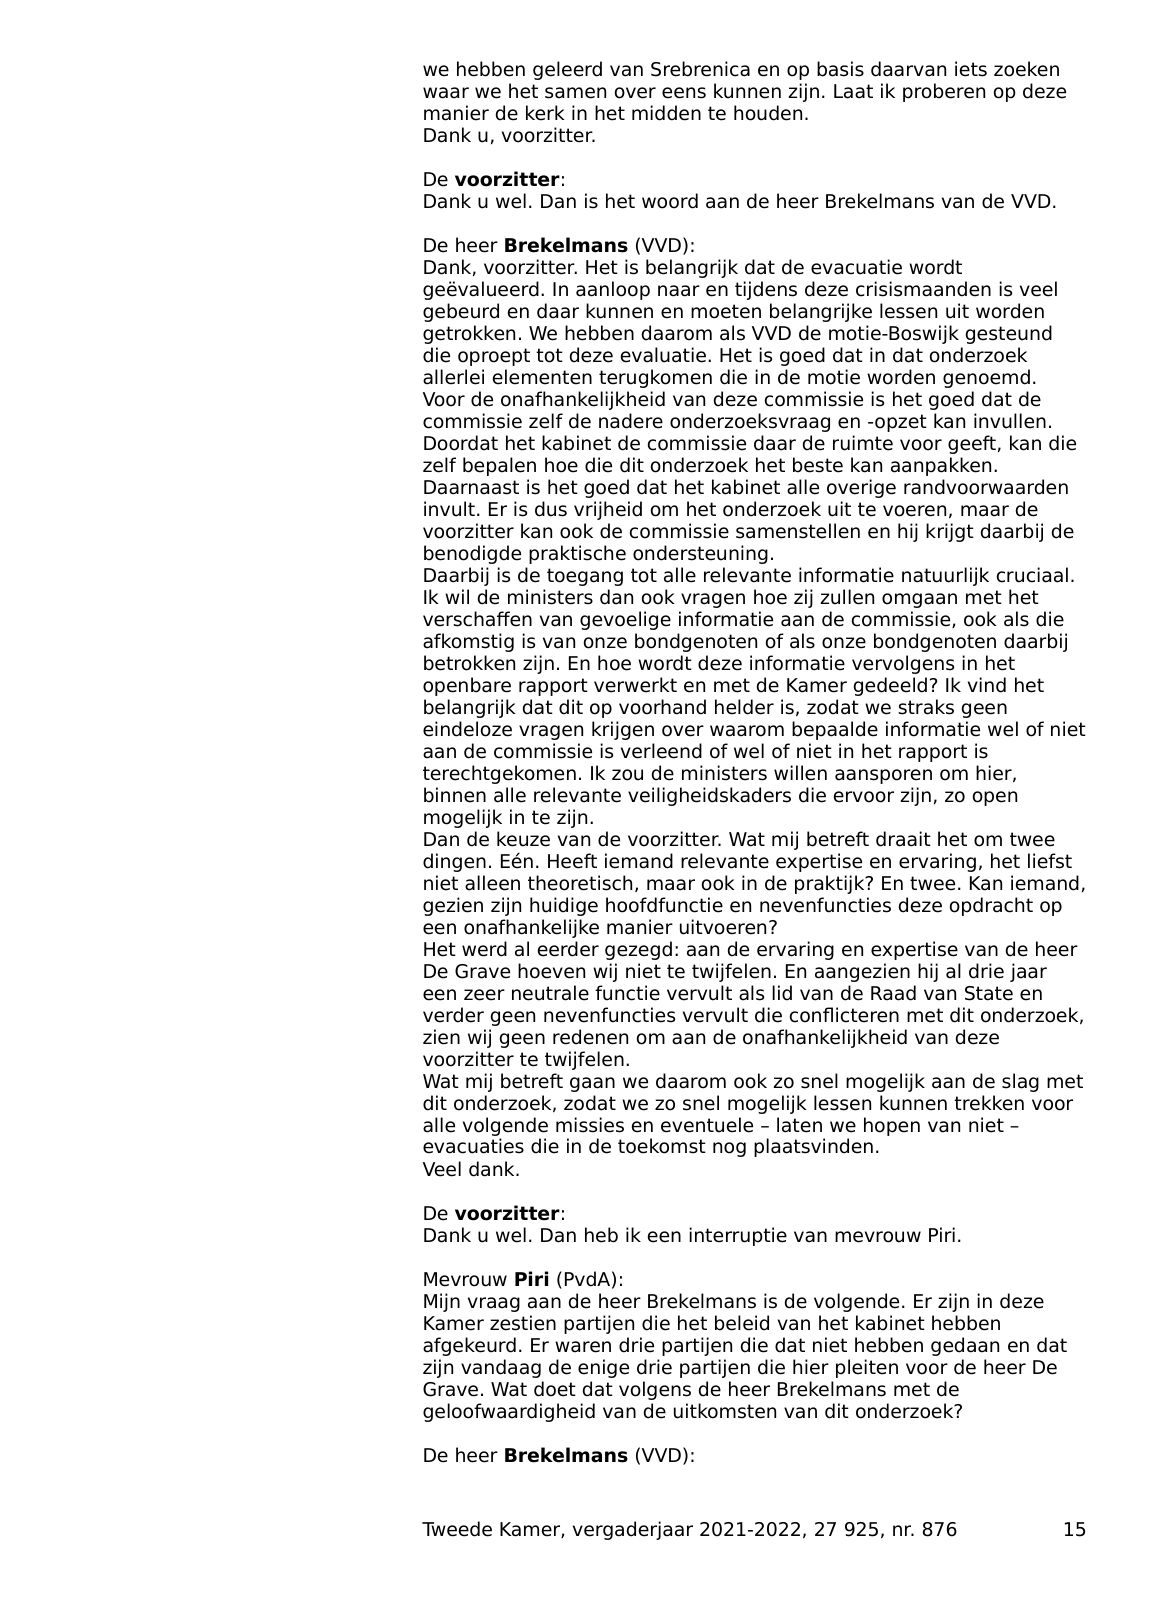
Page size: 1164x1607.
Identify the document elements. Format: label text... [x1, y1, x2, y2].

text we hebben geleerd van Srebrenica en op basis daarvan iets zoeken waar we het samen over eens kunnen zijn. Laat ik proberen op deze manier de kerk in het midden te houden. [422, 59, 1087, 125]
text Mevrouw Piri (PvdA): [422, 1269, 1087, 1291]
text Wat mij betreft gaan we daarom ook zo snel mogelijk aan de slag met dit onderzoek, zodat we zo snel mogelijk lessen kunnen trekken voor alle volgende missies en eventuele – laten we hopen van niet – evacuaties die in de toekomst nog plaatsvinden. [422, 1071, 1087, 1158]
text Veel dank. [422, 1158, 1087, 1180]
text Dank u wel. Dan is het woord aan de heer Brekelmans van de VVD. [422, 191, 1087, 213]
text Dan de keuze van de voorzitter. Wat mij betreft draait het om twee dingen. Eén. Heeft iemand relevante expertise en ervaring, het liefst niet alleen theoretisch, maar ook in de praktijk? En twee. Kan iemand, gezien zijn huidige hoofdfunctie en nevenfuncties deze opdracht op een onafhankelijke manier uitvoeren? [422, 829, 1087, 939]
text Voor de onafhankelijkheid van deze commissie is het goed dat de commissie zelf de nadere onderzoeksvraag en -opzet kan invullen. Doordat het kabinet de commissie daar de ruimte voor geeft, kan die zelf bepalen hoe die dit onderzoek het beste kan aanpakken. Daarnaast is het goed dat het kabinet alle overige randvoorwaarden invult. Er is dus vrijheid om het onderzoek uit te voeren, maar de voorzitter kan ook de commissie samenstellen en hij krijgt daarbij de benodigde praktische ondersteuning. [422, 389, 1087, 565]
text De voorzitter: [422, 169, 1087, 191]
text Dank u wel. Dan heb ik een interruptie van mevrouw Piri. [422, 1224, 1087, 1247]
text Het werd al eerder gezegd: aan de ervaring en expertise van de heer De Grave hoeven wij niet te twijfelen. En aangezien hij al drie jaar een zeer neutrale functie vervult als lid van de Raad van State en verder geen nevenfuncties vervult die conflicteren met dit onderzoek, zien wij geen redenen om aan de onafhankelijkheid van deze voorzitter te twijfelen. [422, 939, 1087, 1071]
text Mijn vraag aan de heer Brekelmans is de volgende. Er zijn in deze Kamer zestien partijen die het beleid van het kabinet hebben afgekeurd. Er waren drie partijen die dat niet hebben gedaan en dat zijn vandaag de enige drie partijen die hier pleiten voor de heer De Grave. Wat doet dat volgens de heer Brekelmans met de geloofwaardigheid van de uitkomsten van dit onderzoek? [422, 1291, 1087, 1423]
text De heer Brekelmans (VVD): [422, 1445, 1087, 1467]
text Dank, voorzitter. Het is belangrijk dat de evacuatie wordt geëvalueerd. In aanloop naar en tijdens deze crisismaanden is veel gebeurd en daar kunnen en moeten belangrijke lessen uit worden getrokken. We hebben daarom als VVD de motie-Boswijk gesteund die oproept tot deze evaluatie. Het is goed dat in dat onderzoek allerlei elementen terugkomen die in de motie worden genoemd. [422, 257, 1087, 389]
text De heer Brekelmans (VVD): [422, 235, 1087, 257]
text Daarbij is de toegang tot alle relevante informatie natuurlijk cruciaal. Ik wil de ministers dan ook vragen hoe zij zullen omgaan met het verschaffen van gevoelige informatie aan de commissie, ook als die afkomstig is van onze bondgenoten of als onze bondgenoten daarbij betrokken zijn. En hoe wordt deze informatie vervolgens in het openbare rapport verwerkt en met de Kamer gedeeld? Ik vind het belangrijk dat dit op voorhand helder is, zodat we straks geen eindeloze vragen krijgen over waarom bepaalde informatie wel of niet aan de commissie is verleend of wel of niet in het rapport is terechtgekomen. Ik zou de ministers willen aansporen om hier, binnen alle relevante veiligheidskaders die ervoor zijn, zo open mogelijk in te zijn. [422, 565, 1087, 829]
text Dank u, voorzitter. [422, 125, 1087, 147]
text De voorzitter: [422, 1203, 1087, 1224]
